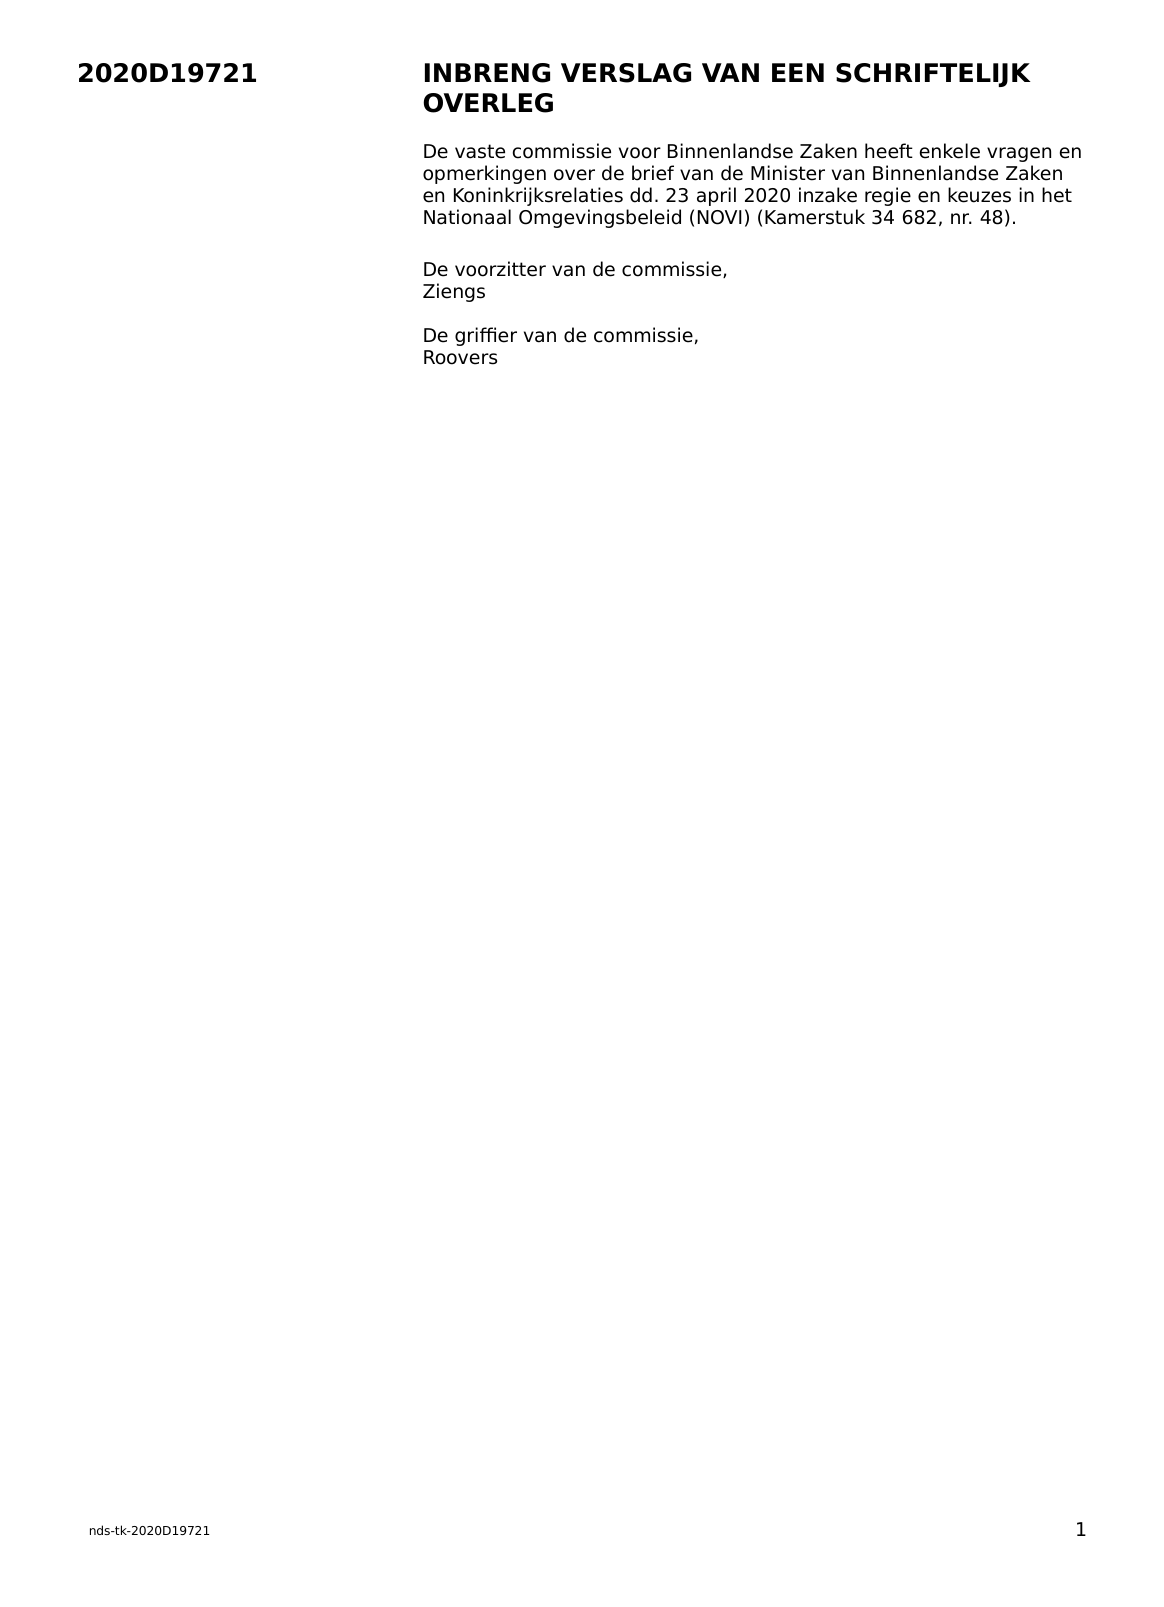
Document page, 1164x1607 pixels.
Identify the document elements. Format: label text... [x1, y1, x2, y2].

text De voorzitter van de commissie, Ziengs [422, 258, 1087, 302]
text De vaste commissie voor Binnenlandse Zaken heeft enkele vragen en opmerkingen over de brief van de Minister van Binnenlandse Zaken en Koninkrijksrelaties dd. 23 april 2020 inzake regie en keuzes in het Nationaal Omgevingsbeleid (NOVI) (Kamerstuk 34 682, nr. 48). [422, 141, 1087, 228]
text nds-tk-2020D19721 [88, 1524, 323, 1538]
text 2020D19721 INBRENG VERSLAG VAN EEN SCHRIFTELIJK OVERLEG [77, 59, 1087, 118]
text De griffier van de commissie, Roovers [422, 325, 1087, 369]
